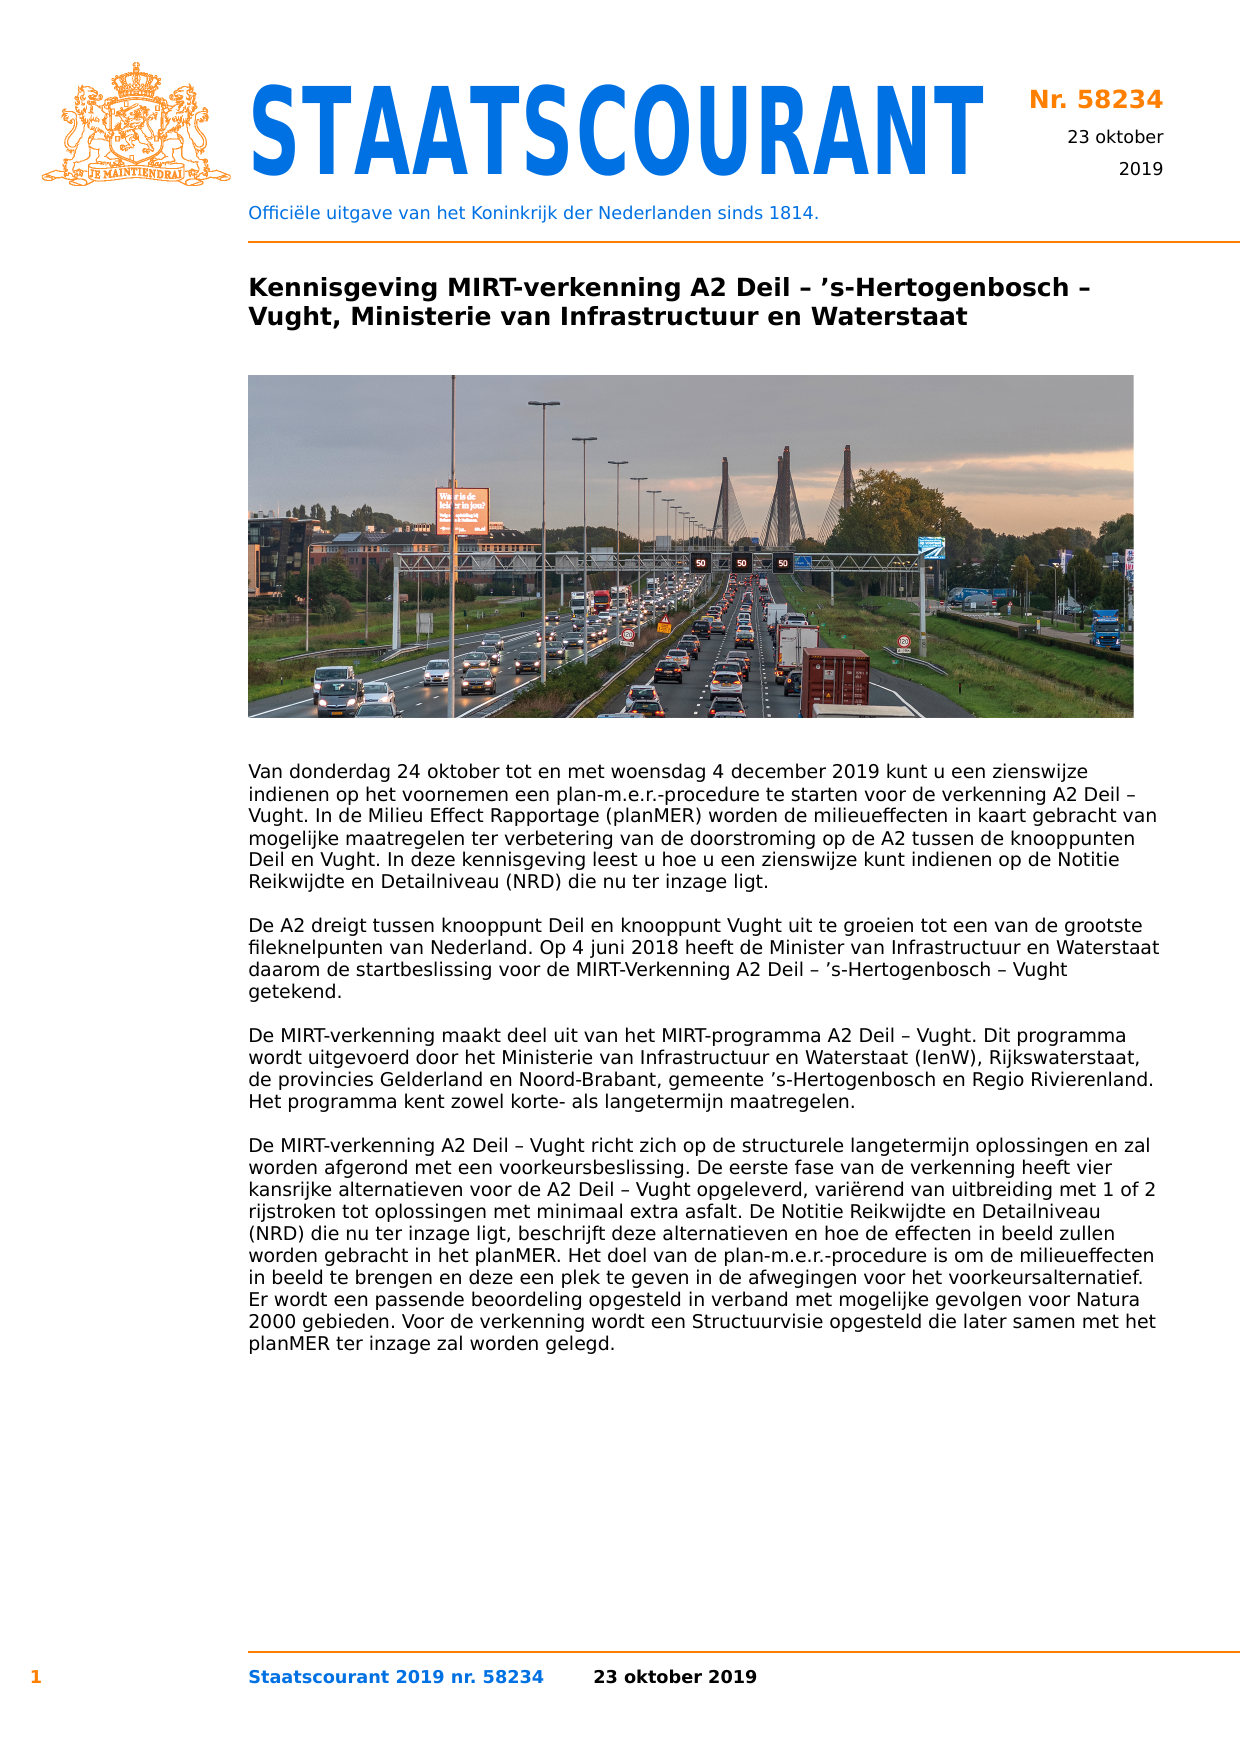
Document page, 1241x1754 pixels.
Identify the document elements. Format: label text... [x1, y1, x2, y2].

text Van donderdag 24 oktober tot en met woensdag 4 december 2019 kunt u een zienswijze indienen op het voornemen een plan-m.e.r.-procedure te starten voor de verkenning A2 Deil – Vught. In de Milieu Effect Rapportage (planMER) worden de milieueffecten in kaart gebracht van mogelijke maatregelen ter verbetering van de doorstroming op de A2 tussen de knoop­punten Deil en Vught. In deze kennisgeving leest u hoe u een zienswijze kunt indienen op de Notitie Reikwijdte en Detailniveau (NRD) die nu ter inzage ligt. [248, 761, 1163, 893]
table_cell 23 oktober [998, 121, 1240, 153]
text De A2 dreigt tussen knooppunt Deil en knooppunt Vught uit te groeien tot een van de grootste fileknelpunten van Nederland. Op 4 juni 2018 heeft de Minister van Infrastructuur en Waterstaat daarom de startbeslissing voor de MIRT-Verkenning A2 Deil – ’s-Hertogenbosch – Vught getekend. [248, 915, 1163, 1003]
text De MIRT-verkenning A2 Deil – Vught richt zich op de structurele langetermijn oplos­singen en zal worden afgerond met een voorkeursbeslissing. De eerste fase van de verkenning heeft vier kansrijke alternatieven voor de A2 Deil – Vught opgeleverd, variërend van uitbreiding met 1 of 2 rijstroken tot oplossingen met minimaal extra asfalt. De Notitie Reikwijdte en Detailniveau (NRD) die nu ter inzage ligt, beschrijft deze alter­natieven en hoe de effecten in beeld zullen worden gebracht in het planMER. Het doel van de plan-m.e.r.-procedure is om de milieueffecten in beeld te brengen en deze een plek te geven in de afwegingen voor het voorkeursalternatief. Er wordt een passende beoordeling op­gesteld in verband met mogelijke gevolgen voor Natura 2000 gebieden. Voor de ver­kenning wordt een Structuurvisie opgesteld die later samen met het planMER ter inzage zal worden gelegd. [248, 1135, 1163, 1354]
table_cell 2019 [998, 153, 1240, 203]
table_header STAATSCOURANT [248, 62, 998, 203]
table_header Nr. 58234 [998, 62, 1240, 121]
subtitle Kennisgeving MIRT-verkenning A2 Deil – ’s-Hertogenbosch – Vught, Ministerie van Infrastructuur en Waterstaat [248, 273, 1163, 331]
picture [41, 62, 231, 186]
picture [248, 375, 1134, 718]
table_cell Officiële uitgave van het Koninkrijk der Nederlanden sinds 1814. [248, 203, 1240, 241]
text De MIRT-verkenning maakt deel uit van het MIRT-programma A2 Deil – Vught. Dit programma wordt uitgevoerd door het Ministerie van Infrastructuur en Waterstaat (IenW), Rijkswaterstaat, de provincies Gelderland en Noord-Brabant, gemeente ’s-Hertogenbosch en Regio Rivierenland. Het programma kent zowel korte- als langetermijn maatregelen. [248, 1025, 1163, 1113]
table_header [25, 62, 248, 241]
